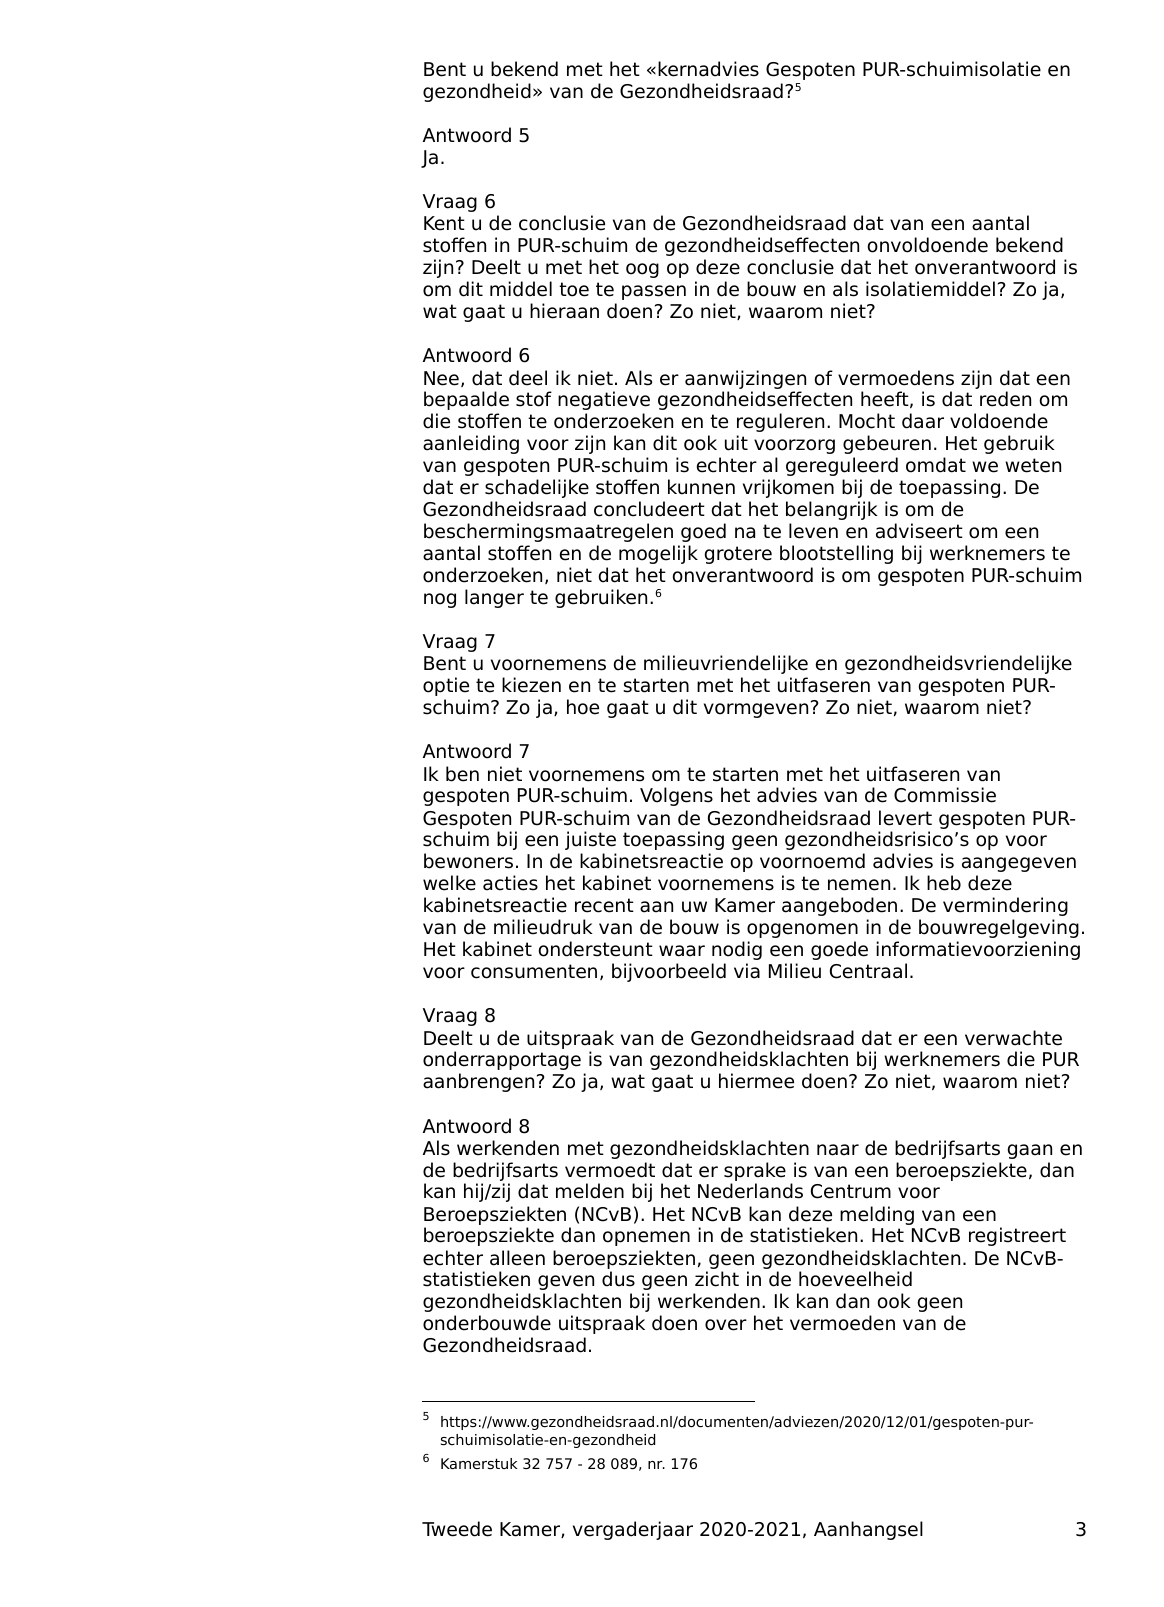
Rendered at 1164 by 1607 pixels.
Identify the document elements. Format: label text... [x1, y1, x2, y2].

text Deelt u de uitspraak van de Gezondheidsraad dat er een verwachte onderrapportage is van gezondheidsklachten bij werknemers die PUR aanbrengen? Zo ja, wat gaat u hiermee doen? Zo niet, waarom niet? [422, 1027, 1087, 1093]
text Vraag 7 [422, 631, 1087, 653]
text Nee, dat deel ik niet. Als er aanwijzingen of vermoedens zijn dat een bepaalde stof negatieve gezondheidseffecten heeft, is dat reden om die stoffen te onderzoeken en te reguleren. Mocht daar voldoende aanleiding voor zijn kan dit ook uit voorzorg gebeuren. Het gebruik van gespoten PUR-schuim is echter al gereguleerd omdat we weten dat er schadelijke stoffen kunnen vrijkomen bij de toepassing. De Gezondheidsraad concludeert dat het belangrijk is om de beschermingsmaatregelen goed na te leven en adviseert om een aantal stoffen en de mogelijk grotere blootstelling bij werknemers te onderzoeken, niet dat het onverantwoord is om gespoten PUR-schuim nog langer te gebruiken. [422, 367, 1087, 609]
text Bent u bekend met het «kernadvies Gespoten PUR-schuimisolatie en gezondheid» van de Gezondheidsraad? [422, 59, 1087, 103]
text Antwoord 7 [422, 741, 1087, 763]
text Kamerstuk 32 757 - 28 089, nr. 176 [422, 1452, 1087, 1474]
text Kent u de conclusie van de Gezondheidsraad dat van een aantal stoffen in PUR-schuim de gezondheidseffecten onvoldoende bekend zijn? Deelt u met het oog op deze conclusie dat het onverantwoord is om dit middel toe te passen in de bouw en als isolatiemiddel? Zo ja, wat gaat u hieraan doen? Zo niet, waarom niet? [422, 213, 1087, 323]
text Ja. [422, 147, 1087, 169]
text https://www.gezondheidsraad.nl/documenten/adviezen/2020/12/01/gespoten-pur-schuimisolatie-en-gezondheid [422, 1410, 1087, 1449]
text Antwoord 5 [422, 125, 1087, 147]
text Antwoord 6 [422, 345, 1087, 367]
text Vraag 6 [422, 191, 1087, 213]
text Bent u voornemens de milieuvriendelijke en gezondheidsvriendelijke optie te kiezen en te starten met het uitfaseren van gespoten PUR-schuim? Zo ja, hoe gaat u dit vormgeven? Zo niet, waarom niet? [422, 653, 1087, 719]
text Antwoord 8 [422, 1116, 1087, 1137]
text Ik ben niet voornemens om te starten met het uitfaseren van gespoten PUR-schuim. Volgens het advies van de Commissie Gespoten PUR-schuim van de Gezondheidsraad levert gespoten PUR-schuim bij een juiste toepassing geen gezondheidsrisico’s op voor bewoners. In de kabinetsreactie op voornoemd advies is aangegeven welke acties het kabinet voornemens is te nemen. Ik heb deze kabinetsreactie recent aan uw Kamer aangeboden. De vermindering van de milieudruk van de bouw is opgenomen in de bouwregelgeving. Het kabinet ondersteunt waar nodig een goede informatievoorziening voor consumenten, bijvoorbeeld via Milieu Centraal. [422, 763, 1087, 983]
text Vraag 8 [422, 1005, 1087, 1027]
text Als werkenden met gezondheidsklachten naar de bedrijfsarts gaan en de bedrijfsarts vermoedt dat er sprake is van een beroepsziekte, dan kan hij/zij dat melden bij het Nederlands Centrum voor Beroepsziekten (NCvB). Het NCvB kan deze melding van een beroepsziekte dan opnemen in de statistieken. Het NCvB registreert echter alleen beroepsziekten, geen gezondheidsklachten. De NCvB-statistieken geven dus geen zicht in de hoeveelheid gezondheidsklachten bij werkenden. Ik kan dan ook geen onderbouwde uitspraak doen over het vermoeden van de Gezondheidsraad. [422, 1137, 1087, 1357]
